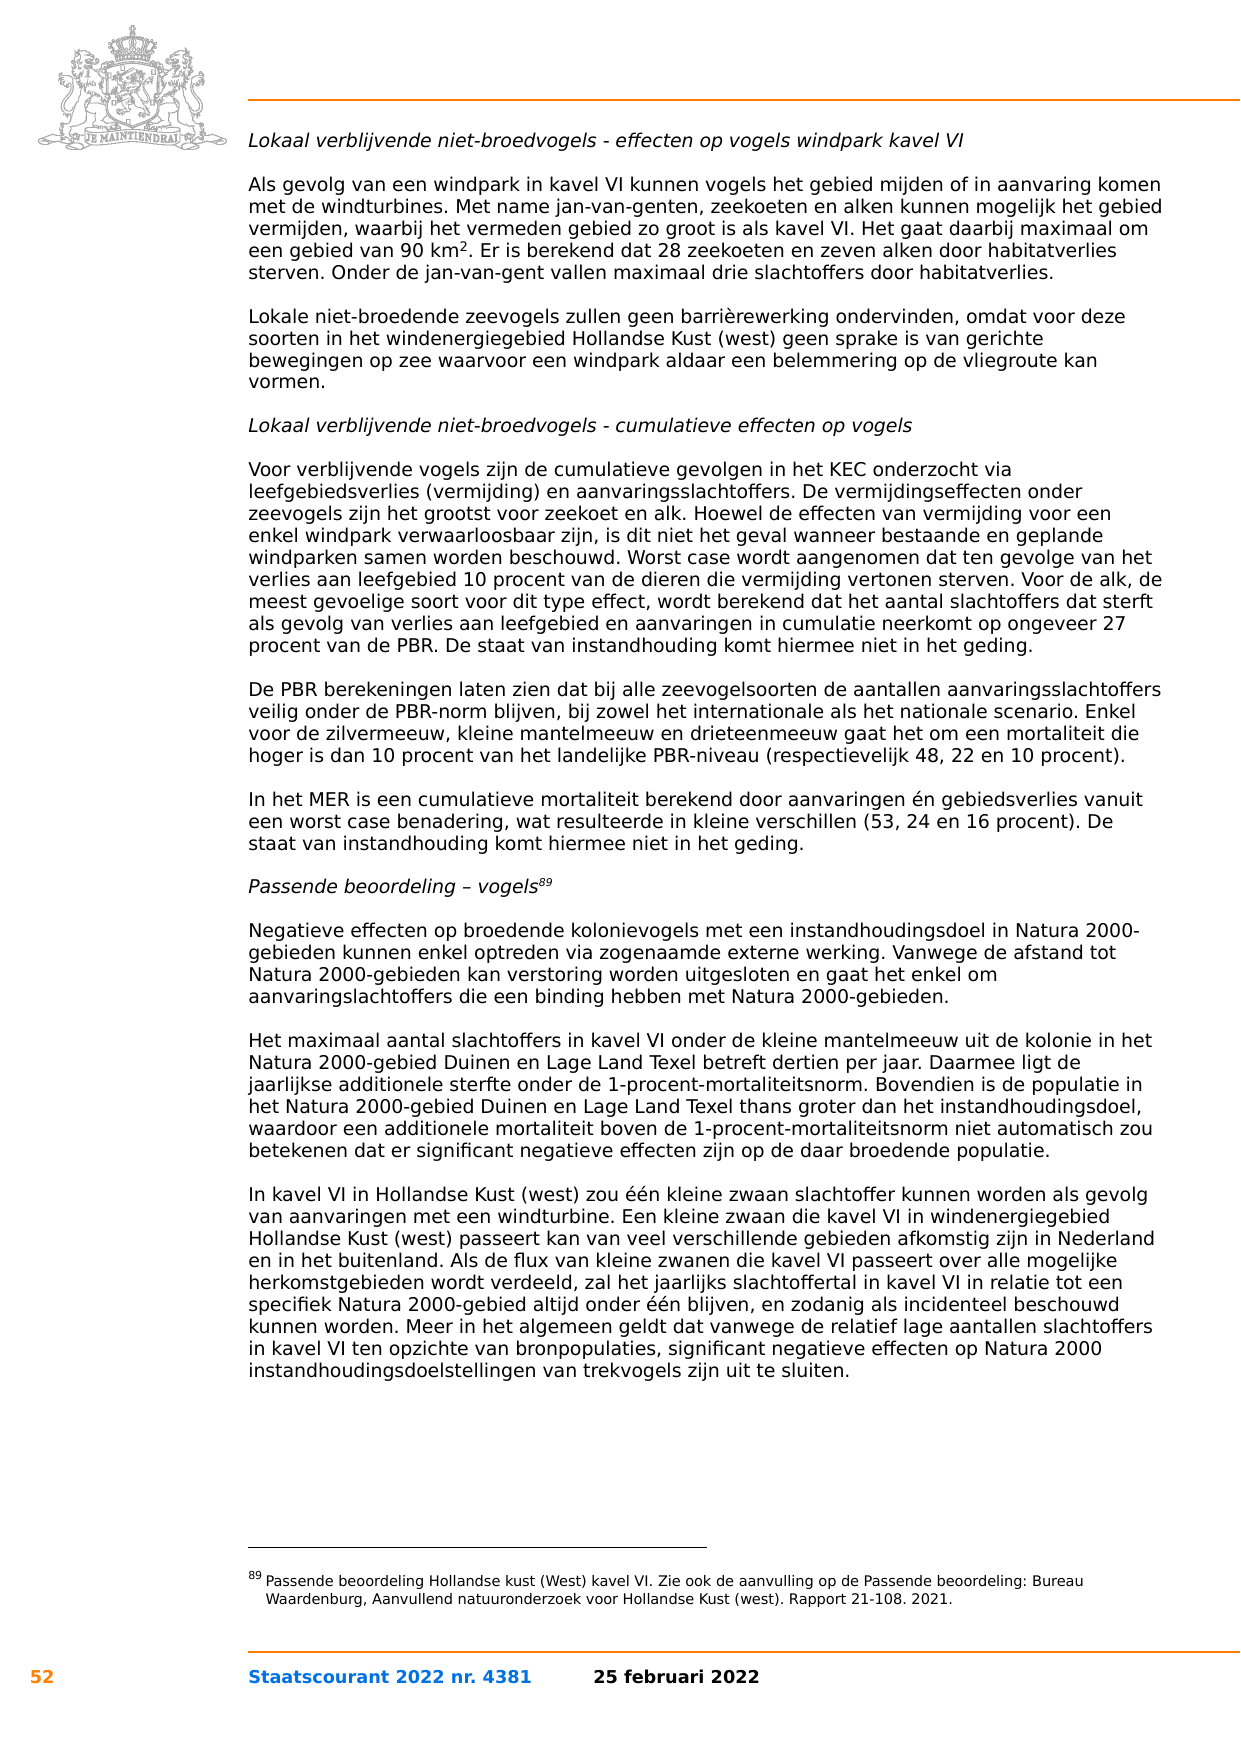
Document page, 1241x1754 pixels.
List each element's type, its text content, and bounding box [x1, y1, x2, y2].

text De PBR berekeningen laten zien dat bij alle zeevogelsoorten de aantallen aanvaringsslachtoffers veilig onder de PBR-norm blijven, bij zowel het internationale als het nationale scenario. Enkel voor de zilvermeeuw, kleine mantelmeeuw en drieteenmeeuw gaat het om een mortaliteit die hoger is dan 10 procent van het landelijke PBR-niveau (respectievelijk 48, 22 en 10 procent). [248, 679, 1163, 767]
subtitle Lokaal verblijvende niet-broedvogels - effecten op vogels windpark kavel VI [248, 130, 1163, 152]
text Passende beoordeling Hollandse kust (West) kavel VI. Zie ook de aanvulling op de Passende beoordeling: Bureau Waardenburg, Aanvullend natuuronderzoek voor Hollandse Kust (west). Rapport 21-108. 2021. [248, 1569, 1163, 1608]
picture [38, 25, 227, 150]
text Voor verblijvende vogels zijn de cumulatieve gevolgen in het KEC onderzocht via leefgebiedsverlies (vermijding) en aanvaringsslachtoffers. De vermijdingseffecten onder zeevogels zijn het grootst voor zeekoet en alk. Hoewel de effecten van vermijding voor een enkel windpark verwaarloosbaar zijn, is dit niet het geval wanneer bestaande en geplande windparken samen worden beschouwd. Worst case wordt aangenomen dat ten gevolge van het verlies aan leefgebied 10 procent van de dieren die vermijding vertonen sterven. Voor de alk, de meest gevoelige soort voor dit type effect, wordt berekend dat het aantal slachtoffers dat sterft als gevolg van verlies aan leefgebied en aanvaringen in cumulatie neerkomt op ongeveer 27 procent van de PBR. De staat van instandhouding komt hiermee niet in het geding. [248, 459, 1163, 657]
text In kavel VI in Hollandse Kust (west) zou één kleine zwaan slachtoffer kunnen worden als gevolg van aanvaringen met een windturbine. Een kleine zwaan die kavel VI in windenergiegebied Hollandse Kust (west) passeert kan van veel verschillende gebieden afkomstig zijn in Nederland en in het buitenland. Als de flux van kleine zwanen die kavel VI passeert over alle mogelijke herkomstgebieden wordt verdeeld, zal het jaarlijks slachtoffertal in kavel VI in relatie tot een specifiek Natura 2000-gebied altijd onder één blijven, en zodanig als incidenteel beschouwd kunnen worden. Meer in het algemeen geldt dat vanwege de relatief lage aantallen slachtoffers in kavel VI ten opzichte van bronpopulaties, significant negatieve effecten op Natura 2000 instandhoudingsdoelstellingen van trekvogels zijn uit te sluiten. [248, 1184, 1163, 1382]
text In het MER is een cumulatieve mortaliteit berekend door aanvaringen én gebiedsverlies vanuit een worst case benadering, wat resulteerde in kleine verschillen (53, 24 en 16 procent). De staat van instandhouding komt hiermee niet in het geding. [248, 789, 1163, 854]
subtitle Passende beoordeling – vogels [248, 876, 1163, 898]
text Als gevolg van een windpark in kavel VI kunnen vogels het gebied mijden of in aanvaring komen met de windturbines. Met name jan-van-genten, zeekoeten en alken kunnen mogelijk het gebied vermijden, waarbij het vermeden gebied zo groot is als kavel VI. Het gaat daarbij maximaal om een gebied van 90 km2. Er is berekend dat 28 zeekoeten en zeven alken door habitatverlies sterven. Onder de jan-van-gent vallen maximaal drie slachtoffers door habitatverlies. [248, 174, 1163, 284]
text Negatieve effecten op broedende kolonievogels met een instandhoudingsdoel in Natura 2000-gebieden kunnen enkel optreden via zogenaamde externe werking. Vanwege de afstand tot Natura 2000-gebieden kan verstoring worden uitgesloten en gaat het enkel om aanvaringslachtoffers die een binding hebben met Natura 2000-gebieden. [248, 920, 1163, 1008]
text Het maximaal aantal slachtoffers in kavel VI onder de kleine mantelmeeuw uit de kolonie in het Natura 2000-gebied Duinen en Lage Land Texel betreft dertien per jaar. Daarmee ligt de jaarlijkse additionele sterfte onder de 1-procent-mortaliteitsnorm. Bovendien is de populatie in het Natura 2000-gebied Duinen en Lage Land Texel thans groter dan het instandhoudingsdoel, waardoor een additionele mortaliteit boven de 1-procent-mortaliteitsnorm niet automatisch zou betekenen dat er significant negatieve effecten zijn op de daar broedende populatie. [248, 1030, 1163, 1162]
subtitle Lokaal verblijvende niet-broedvogels - cumulatieve effecten op vogels [248, 415, 1163, 437]
text Lokale niet-broedende zeevogels zullen geen barrièrewerking ondervinden, omdat voor deze soorten in het windenergiegebied Hollandse Kust (west) geen sprake is van gerichte bewegingen op zee waarvoor een windpark aldaar een belemmering op de vliegroute kan vormen. [248, 306, 1163, 393]
